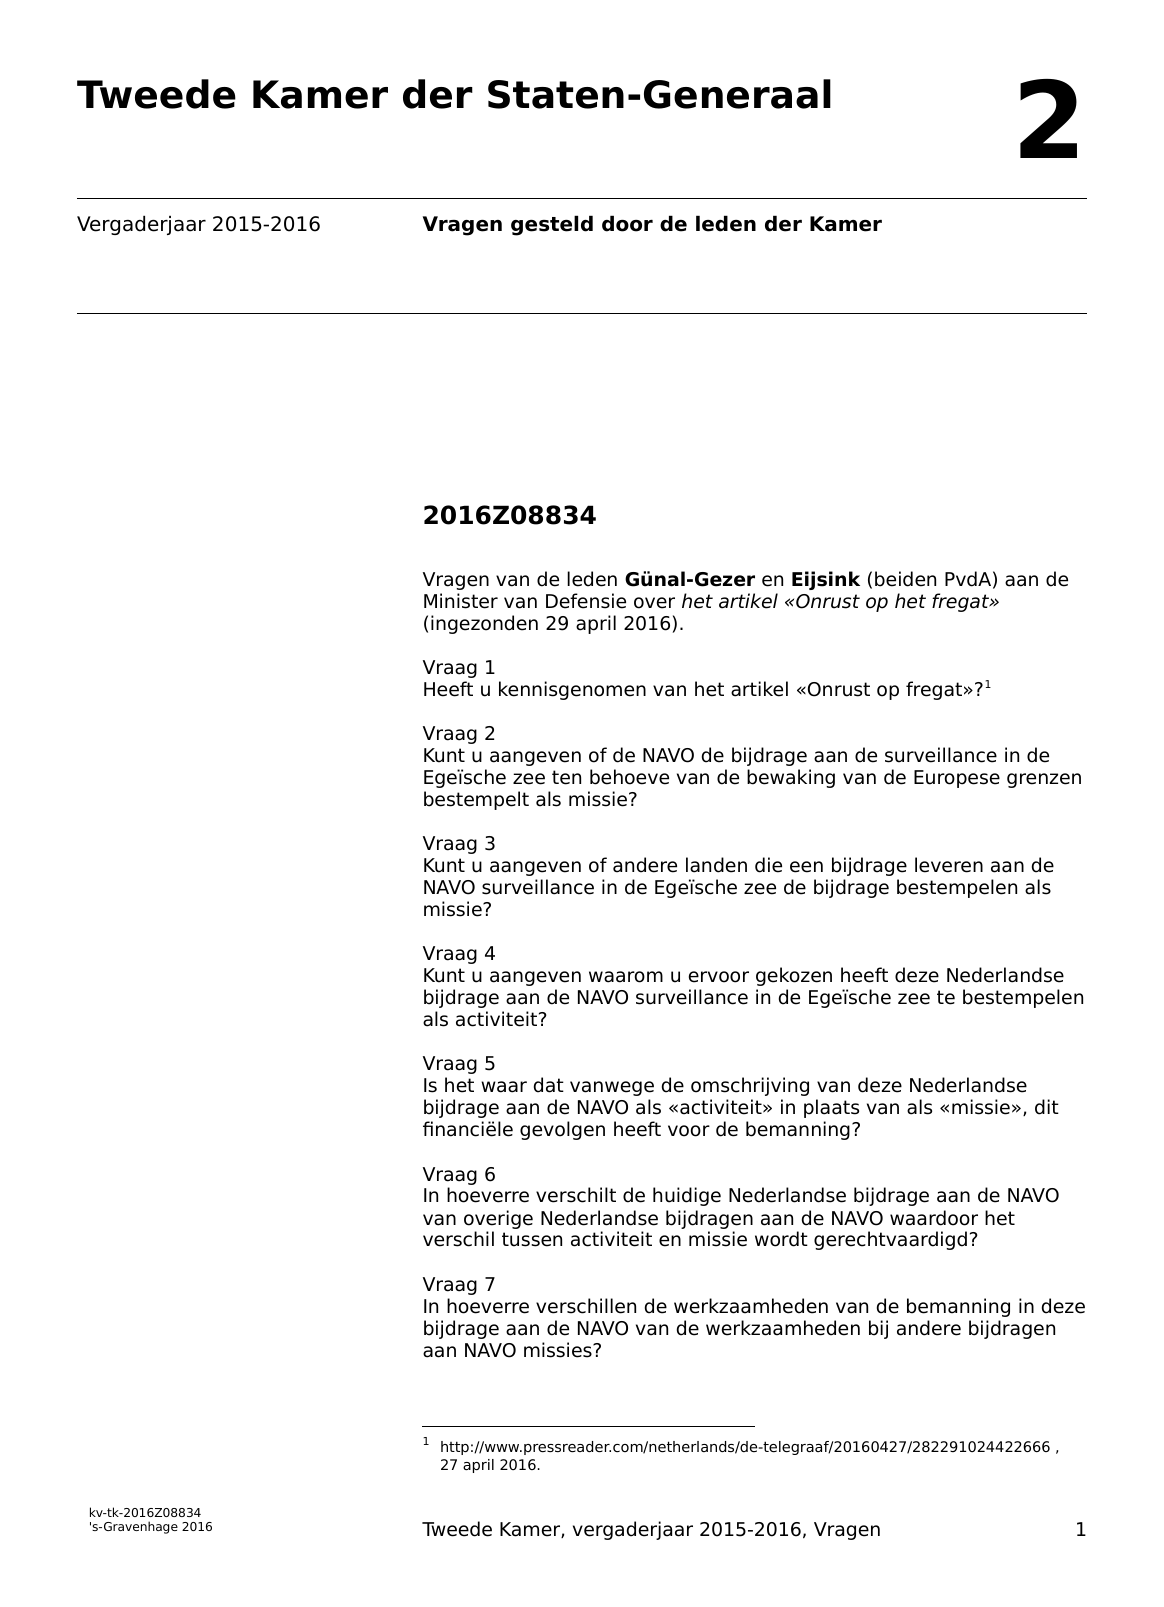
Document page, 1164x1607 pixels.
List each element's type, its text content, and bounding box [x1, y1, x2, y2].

text 2016Z08834 [422, 501, 1087, 531]
text In hoeverre verschillen de werkzaamheden van de bemanning in deze bijdrage aan de NAVO van de werkzaamheden bij andere bijdragen aan NAVO missies? [422, 1296, 1087, 1361]
text In hoeverre verschilt de huidige Nederlandse bijdrage aan de NAVO van overige Nederlandse bijdragen aan de NAVO waardoor het verschil tussen activiteit en missie wordt gerechtvaardigd? [422, 1185, 1087, 1251]
text Kunt u aangeven of andere landen die een bijdrage leveren aan de NAVO surveillance in de Egeïsche zee de bijdrage bestempelen als missie? [422, 855, 1087, 921]
text Vraag 2 [422, 723, 1087, 745]
text Vraag 3 [422, 833, 1087, 855]
text Heeft u kennisgenomen van het artikel «Onrust op fregat»? [422, 679, 1087, 701]
text 's-Gravenhage 2016 [88, 1520, 323, 1534]
text Vraag 1 [422, 657, 1087, 679]
text Vraag 4 [422, 943, 1087, 965]
text kv-tk-2016Z08834 [88, 1506, 323, 1520]
table_header 2 [886, 59, 1087, 198]
text Kunt u aangeven of de NAVO de bijdrage aan de surveillance in de Egeïsche zee ten behoeve van de bewaking van de Europese grenzen bestempelt als missie? [422, 745, 1087, 811]
table_header Tweede Kamer der Staten-Generaal [77, 59, 886, 198]
text http://www.pressreader.com/netherlands/de-telegraaf/20160427/282291024422666 , 27 april 2016. [422, 1435, 1087, 1474]
table_cell Vragen gesteld door de leden der Kamer [422, 199, 1087, 313]
text Kunt u aangeven waarom u ervoor gekozen heeft deze Nederlandse bijdrage aan de NAVO surveillance in de Egeïsche zee te bestempelen als activiteit? [422, 965, 1087, 1031]
text Vraag 7 [422, 1273, 1087, 1296]
text Vraag 6 [422, 1163, 1087, 1185]
text Vraag 5 [422, 1053, 1087, 1075]
table_cell Vergaderjaar 2015-2016 [77, 199, 422, 313]
text Vragen van de leden Günal-Gezer en Eijsink (beiden PvdA) aan de Minister van Defensie over het artikel «Onrust op het fregat» (ingezonden 29 april 2016). [422, 569, 1087, 635]
text Is het waar dat vanwege de omschrijving van deze Nederlandse bijdrage aan de NAVO als «activiteit» in plaats van als «missie», dit financiële gevolgen heeft voor de bemanning? [422, 1075, 1087, 1141]
